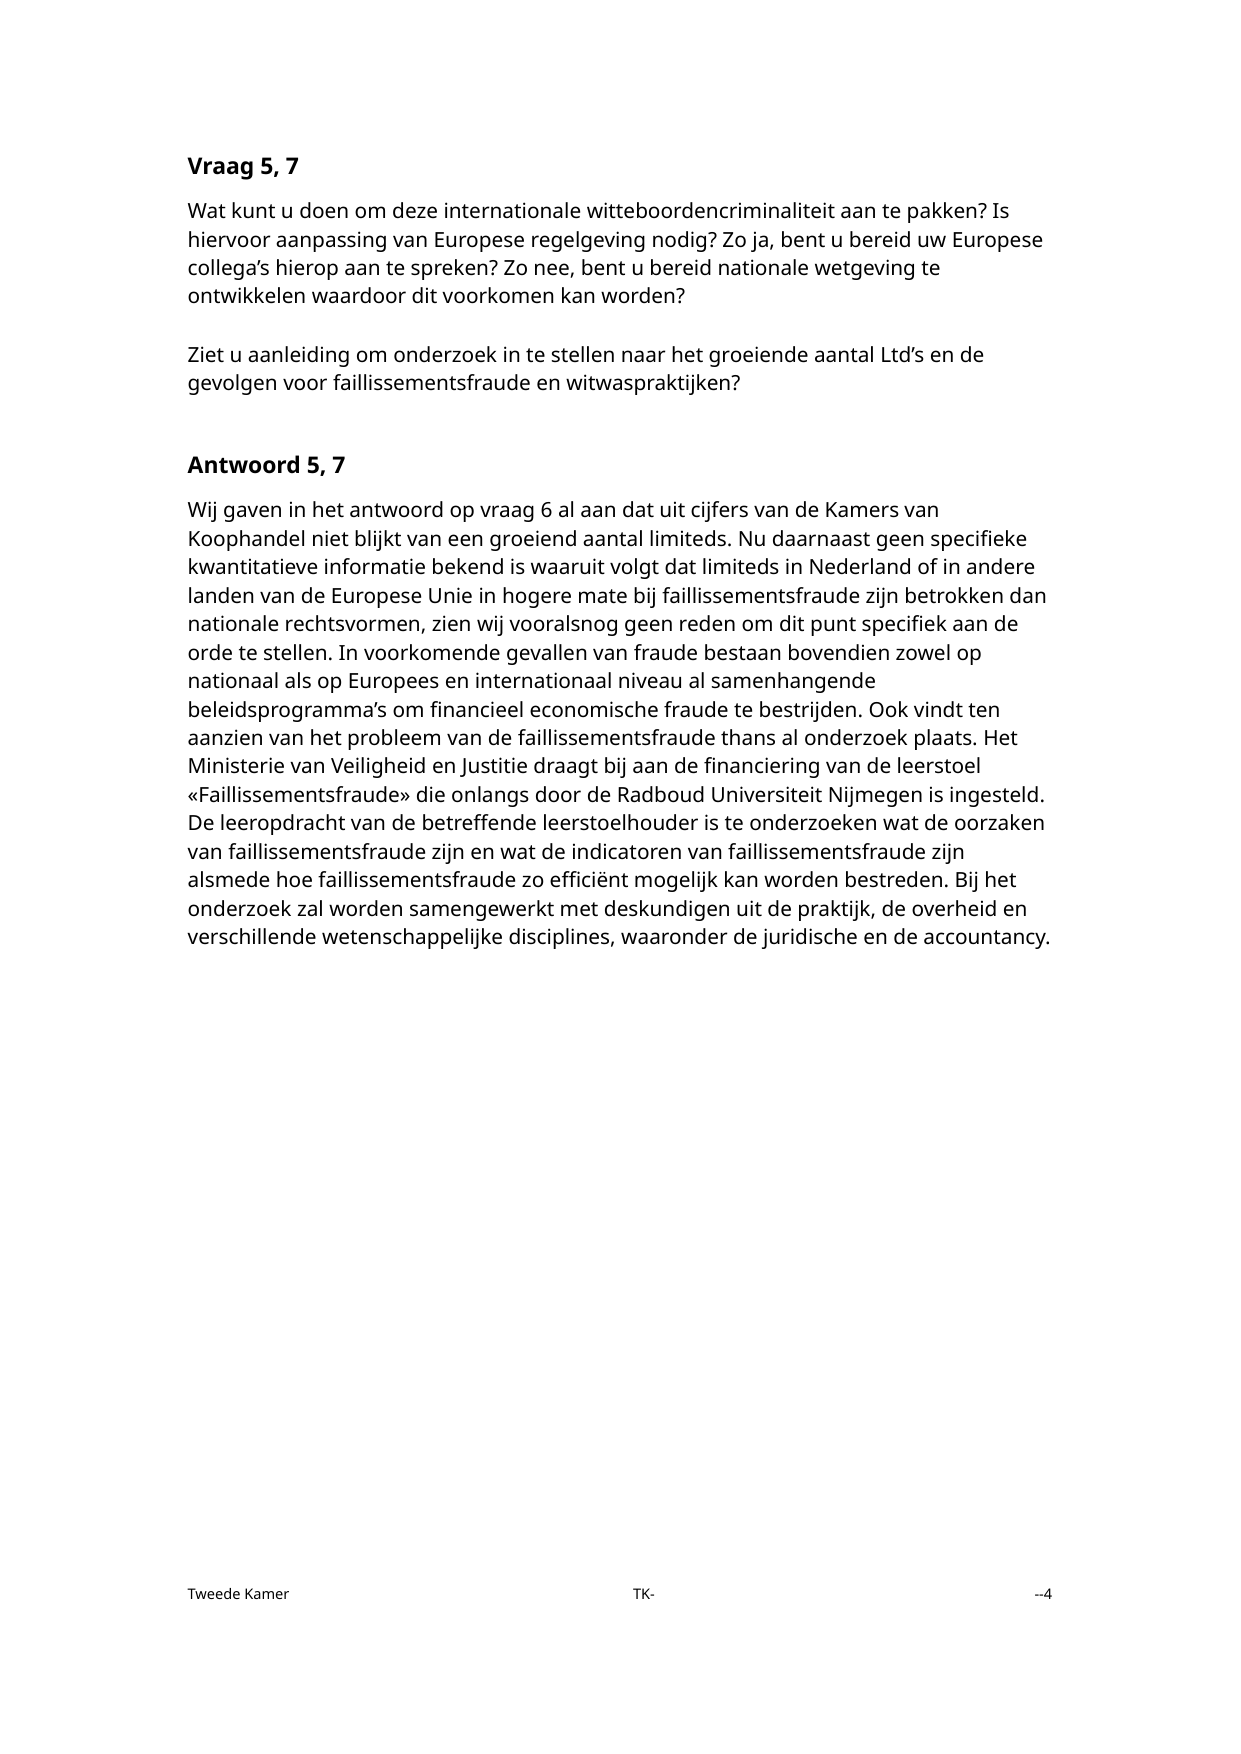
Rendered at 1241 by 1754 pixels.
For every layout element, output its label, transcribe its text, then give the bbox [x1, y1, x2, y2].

subtitle Antwoord 5, 7 [187, 449, 1053, 481]
text Wat kunt u doen om deze internationale witteboordencriminaliteit aan te pakken? Is hiervoor aanpassing van Europese regelgeving nodig? Zo ja, bent u bereid uw Europese collega’s hierop aan te spreken? Zo nee, bent u bereid nationale wetgeving te ontwikkelen waardoor dit voorkomen kan worden? [187, 196, 1053, 310]
text Ziet u aanleiding om onderzoek in te stellen naar het groeiende aantal Ltd’s en de gevolgen voor faillissementsfraude en witwaspraktijken? [187, 340, 1053, 397]
text Wij gaven in het antwoord op vraag 6 al aan dat uit cijfers van de Kamers van Koophandel niet blijkt van een groeiend aantal limiteds. Nu daarnaast geen specifieke kwantitatieve informatie bekend is waaruit volgt dat limiteds in Nederland of in andere landen van de Europese Unie in hogere mate bij faillissementsfraude zijn betrokken dan nationale rechtsvormen, zien wij vooralsnog geen reden om dit punt specifiek aan de orde te stellen. In voorkomende gevallen van fraude bestaan bovendien zowel op nationaal als op Europees en internationaal niveau al samenhangende beleidsprogramma’s om financieel economische fraude te bestrijden. Ook vindt ten aanzien van het probleem van de faillissementsfraude thans al onderzoek plaats. Het Ministerie van Veiligheid en Justitie draagt bij aan de financiering van de leerstoel «Faillissementsfraude» die onlangs door de Radboud Universiteit Nijmegen is ingesteld. De leeropdracht van de betreffende leerstoelhouder is te onderzoeken wat de oorzaken van faillissementsfraude zijn en wat de indicatoren van faillissementsfraude zijn alsmede hoe faillissementsfraude zo efficiënt mogelijk kan worden bestreden. Bij het onderzoek zal worden samengewerkt met deskundigen uit de praktijk, de overheid en verschillende wetenschappelijke disciplines, waaronder de juridische en de accountancy. [187, 496, 1053, 951]
subtitle Vraag 5, 7 [187, 150, 1053, 181]
